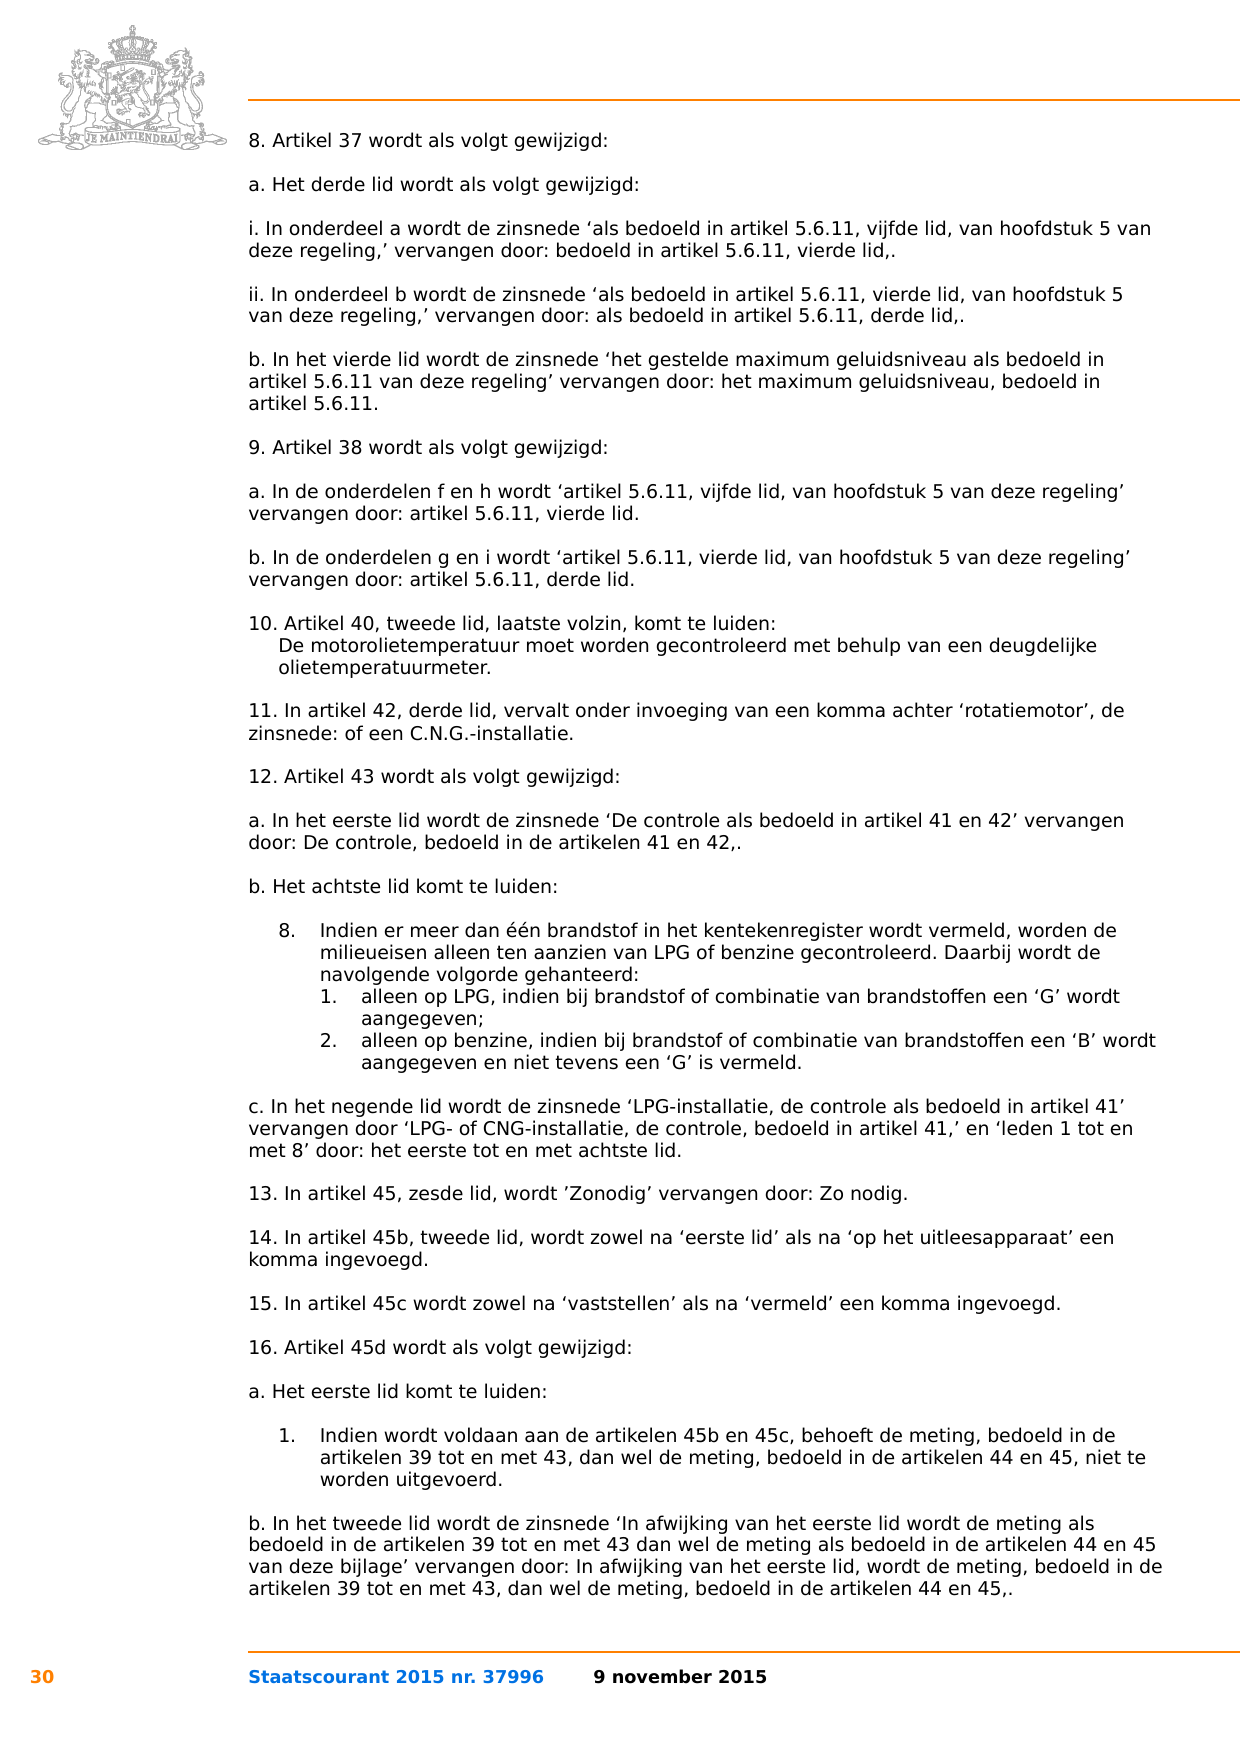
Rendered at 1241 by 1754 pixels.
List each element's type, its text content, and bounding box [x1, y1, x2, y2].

text 15. In artikel 45c wordt zowel na ‘vaststellen’ als na ‘vermeld’ een komma ingevoegd. [248, 1293, 1163, 1315]
text De motorolietemperatuur moet worden gecontroleerd met behulp van een deugdelijke olietemperatuurmeter. [278, 634, 1163, 678]
text a. In het eerste lid wordt de zinsnede ‘De controle als bedoeld in artikel 41 en 42’ vervangen door: De controle, bedoeld in de artikelen 41 en 42,. [248, 810, 1163, 854]
text 14. In artikel 45b, tweede lid, wordt zowel na ‘eerste lid’ als na ‘op het uitleesapparaat’ een komma ingevoegd. [248, 1227, 1163, 1271]
text 16. Artikel 45d wordt als volgt gewijzigd: [248, 1337, 1163, 1359]
text 11. In artikel 42, derde lid, vervalt onder invoeging van een komma achter ‘rotatiemotor’, de zinsnede: of een C.N.G.-installatie. [248, 700, 1163, 744]
text 2. alleen op benzine, indien bij brandstof of combinatie van brandstoffen een ‘B’ wordt aangegeven en niet tevens een ‘G’ is vermeld. [319, 1030, 1163, 1074]
text b. In het vierde lid wordt de zinsnede ‘het gestelde maximum geluidsniveau als bedoeld in artikel 5.6.11 van deze regeling’ vervangen door: het maximum geluidsniveau, bedoeld in artikel 5.6.11. [248, 349, 1163, 415]
text c. In het negende lid wordt de zinsnede ‘LPG-installatie, de controle als bedoeld in artikel 41’ vervangen door ‘LPG- of CNG-installatie, de controle, bedoeld in artikel 41,’ en ‘leden 1 tot en met 8’ door: het eerste tot en met achtste lid. [248, 1096, 1163, 1161]
text 1. alleen op LPG, indien bij brandstof of combinatie van brandstoffen een ‘G’ wordt aangegeven; [319, 986, 1163, 1030]
text a. Het eerste lid komt te luiden: [248, 1381, 1163, 1403]
text b. Het achtste lid komt te luiden: [248, 876, 1163, 898]
text 9. Artikel 38 wordt als volgt gewijzigd: [248, 437, 1163, 459]
text ii. In onderdeel b wordt de zinsnede ‘als bedoeld in artikel 5.6.11, vierde lid, van hoofdstuk 5 van deze regeling,’ vervangen door: als bedoeld in artikel 5.6.11, derde lid,. [248, 283, 1163, 327]
text 12. Artikel 43 wordt als volgt gewijzigd: [248, 766, 1163, 788]
text 8. Artikel 37 wordt als volgt gewijzigd: [248, 130, 1163, 152]
picture [38, 25, 227, 150]
text b. In het tweede lid wordt de zinsnede ‘In afwijking van het eerste lid wordt de meting als bedoeld in de artikelen 39 tot en met 43 dan wel de meting als bedoeld in de artikelen 44 en 45 van deze bijlage’ vervangen door: In afwijking van het eerste lid, wordt de meting, bedoeld in de artikelen 39 tot en met 43, dan wel de meting, bedoeld in de artikelen 44 en 45,. [248, 1512, 1163, 1600]
text i. In onderdeel a wordt de zinsnede ‘als bedoeld in artikel 5.6.11, vijfde lid, van hoofdstuk 5 van deze regeling,’ vervangen door: bedoeld in artikel 5.6.11, vierde lid,. [248, 218, 1163, 262]
text 13. In artikel 45, zesde lid, wordt ’Zonodig’ vervangen door: Zo nodig. [248, 1183, 1163, 1205]
text b. In de onderdelen g en i wordt ‘artikel 5.6.11, vierde lid, van hoofdstuk 5 van deze regeling’ vervangen door: artikel 5.6.11, derde lid. [248, 547, 1163, 591]
text a. Het derde lid wordt als volgt gewijzigd: [248, 174, 1163, 196]
text 8. Indien er meer dan één brandstof in het kentekenregister wordt vermeld, worden de milieueisen alleen ten aanzien van LPG of benzine gecontroleerd. Daarbij wordt de navolgende volgorde gehanteerd: [278, 920, 1163, 986]
text 10. Artikel 40, tweede lid, laatste volzin, komt te luiden: [248, 613, 1163, 634]
text 1. Indien wordt voldaan aan de artikelen 45b en 45c, behoeft de meting, bedoeld in de artikelen 39 tot en met 43, dan wel de meting, bedoeld in de artikelen 44 en 45, niet te worden uitgevoerd. [278, 1424, 1163, 1491]
text a. In de onderdelen f en h wordt ‘artikel 5.6.11, vijfde lid, van hoofdstuk 5 van deze regeling’ vervangen door: artikel 5.6.11, vierde lid. [248, 481, 1163, 525]
